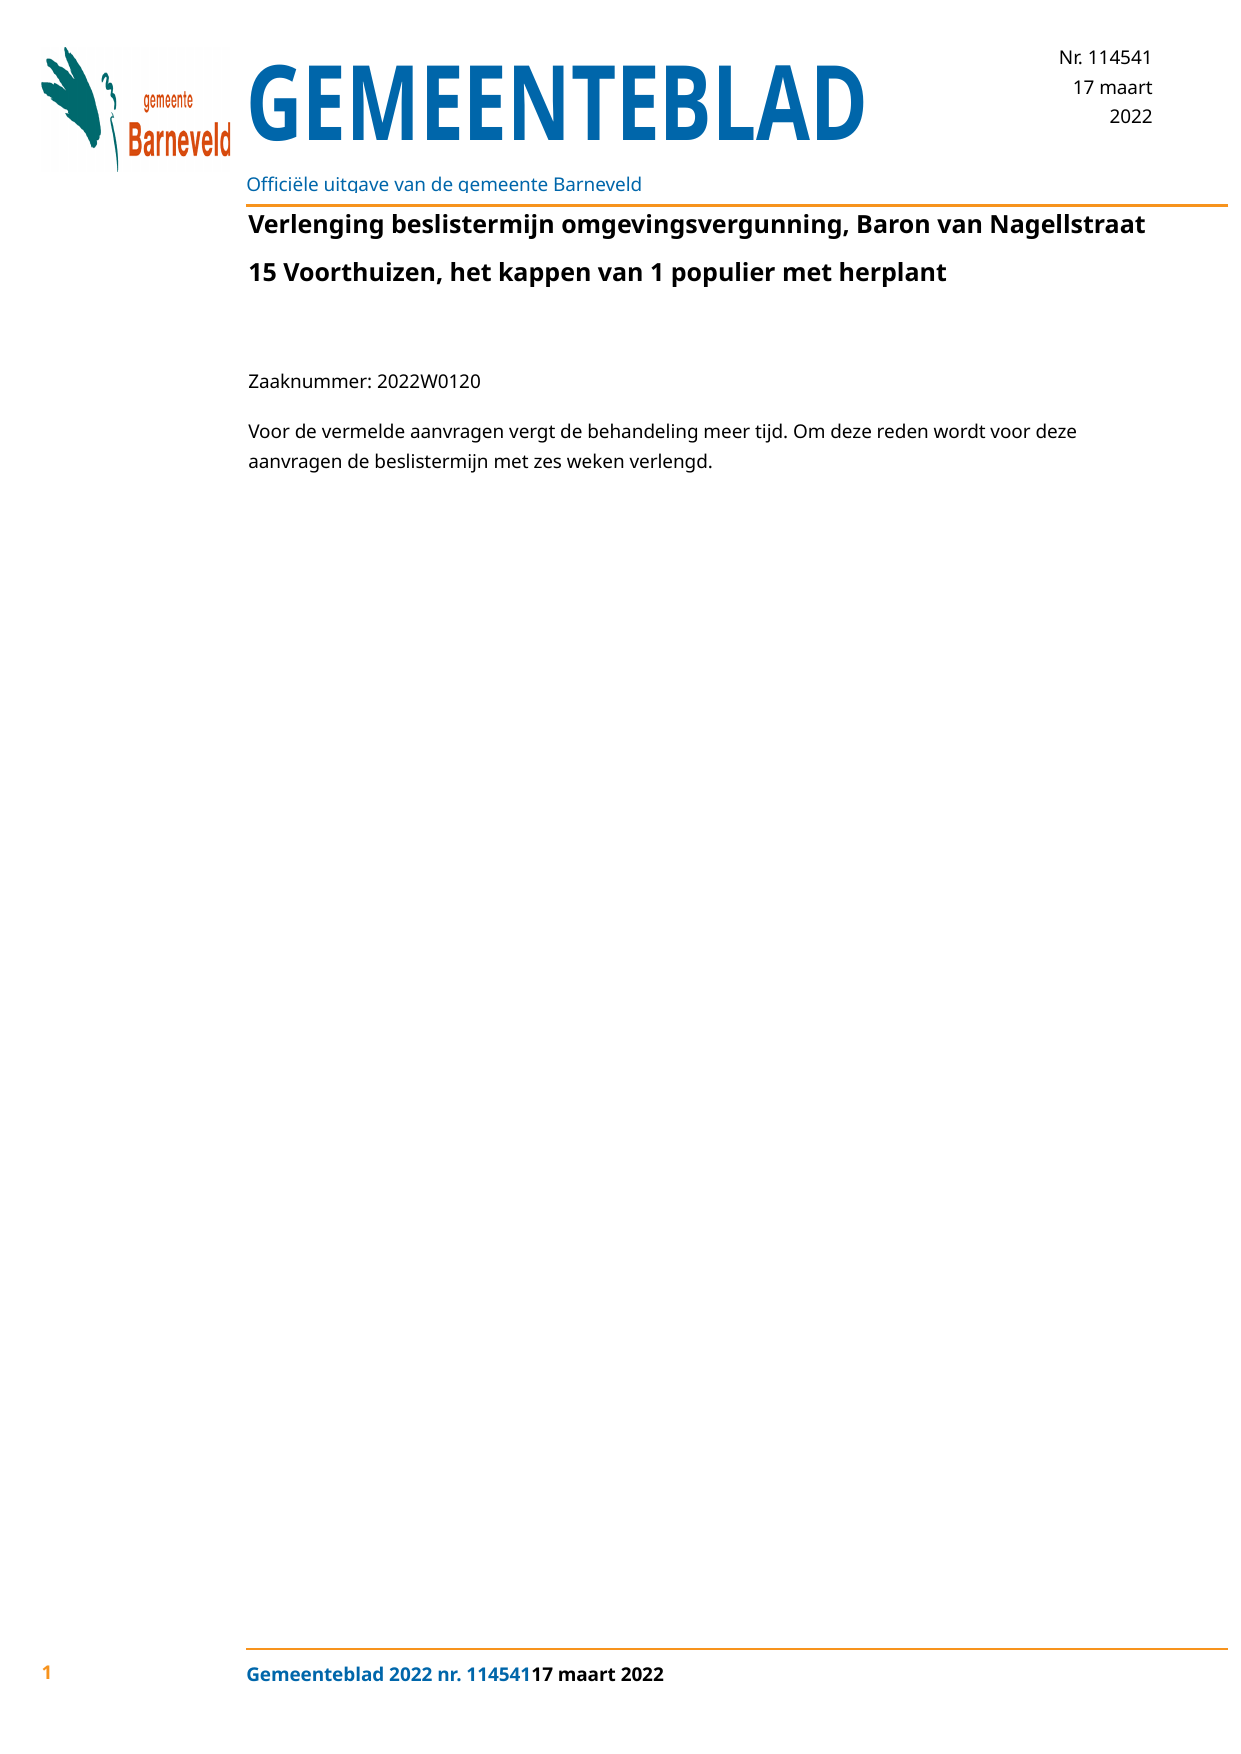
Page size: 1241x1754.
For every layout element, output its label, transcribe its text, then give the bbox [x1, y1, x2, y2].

text Verlenging beslistermijn omgevingsvergunning, Baron van Nagellstraat 15 Voorthuizen, het kappen van 1 populier met herplant [248, 207, 1152, 288]
text Zaaknummer: 2022W0120 [248, 368, 1152, 394]
text Voor de vermelde aanvragen vergt de behandeling meer tijd. Om deze reden wordt voor deze aanvragen de beslistermijn met zes weken verlengd. [248, 419, 1152, 474]
picture [41, 47, 231, 172]
